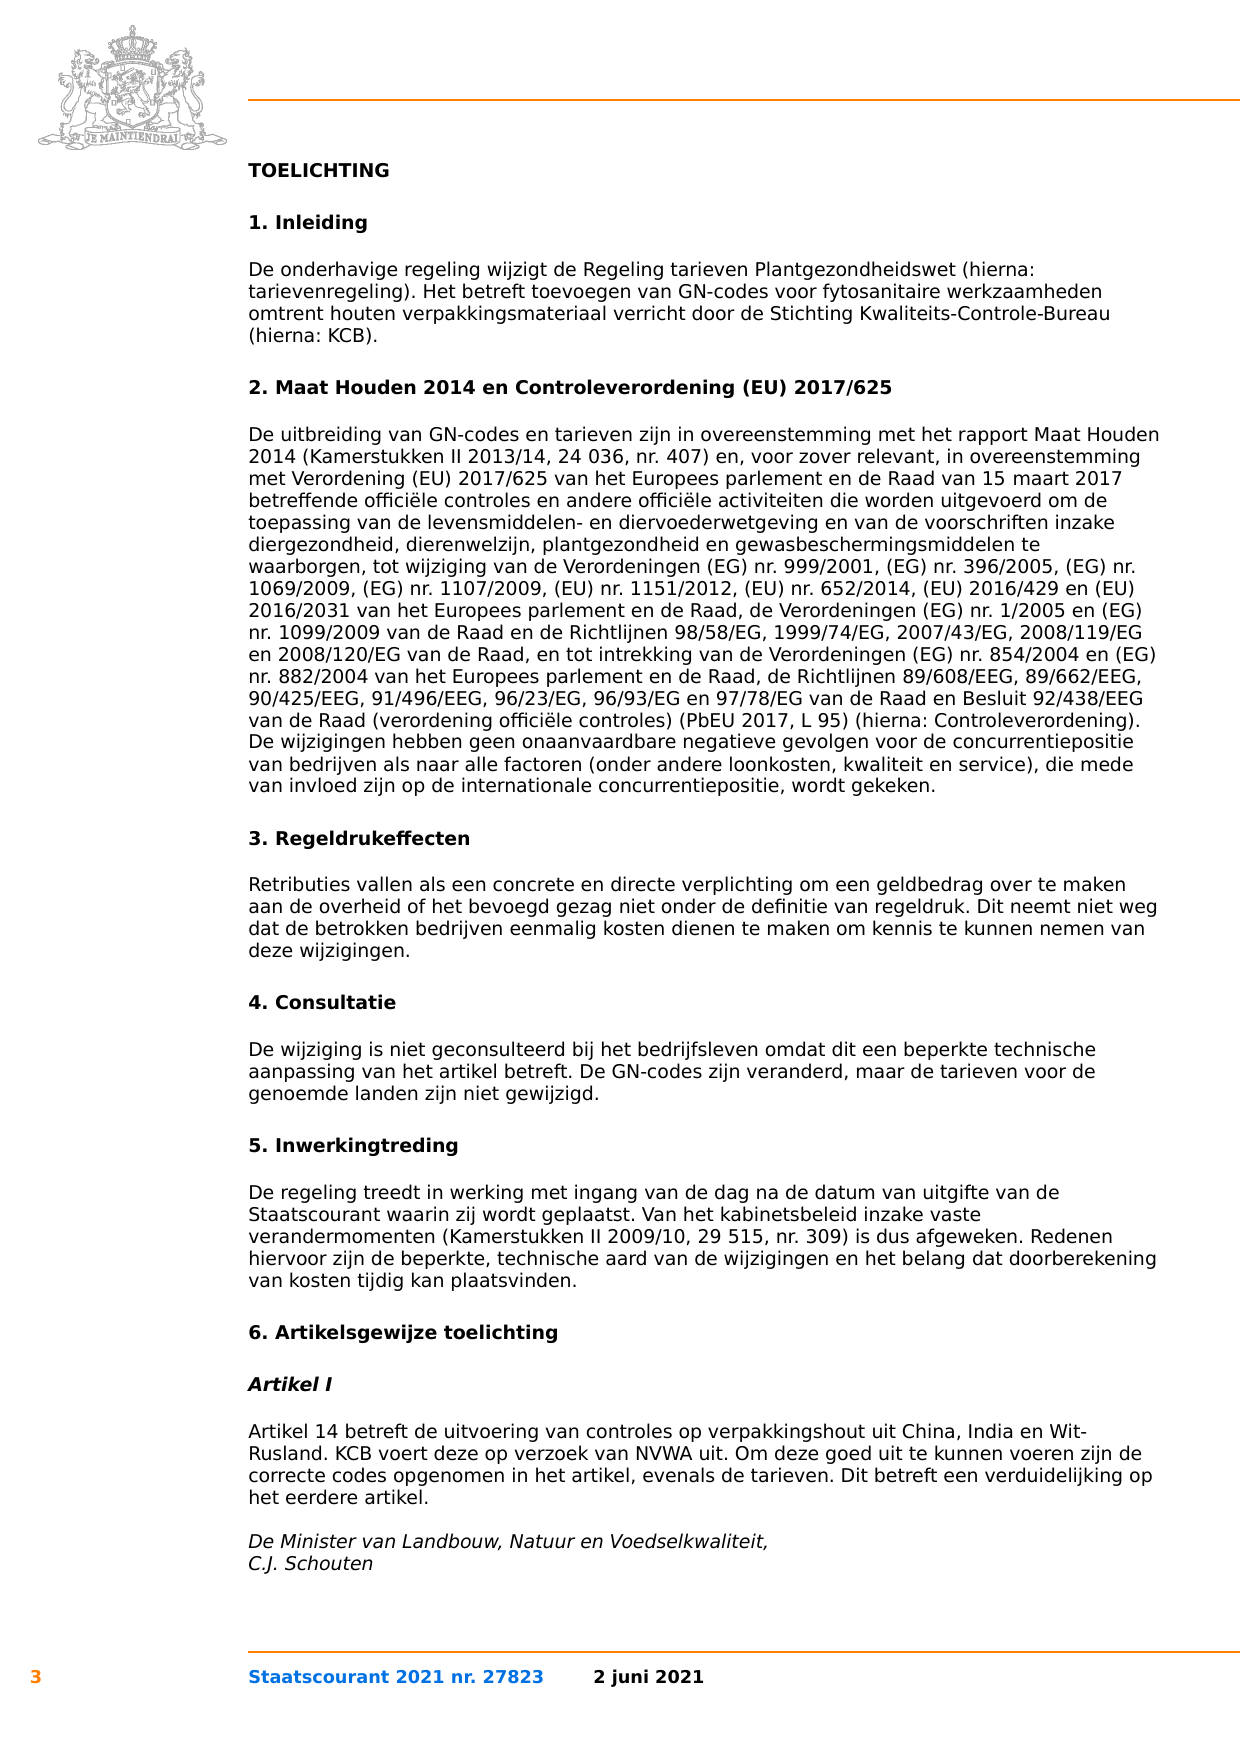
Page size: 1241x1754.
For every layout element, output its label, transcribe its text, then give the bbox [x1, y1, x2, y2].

subtitle 2. Maat Houden 2014 en Controleverordening (EU) 2017/625 [248, 377, 1163, 399]
text De wijzigingen hebben geen onaanvaardbare negatieve gevolgen voor de concurrentiepositie van bedrijven als naar alle factoren (onder andere loonkosten, kwaliteit en service), die mede van invloed zijn op de internationale concurrentiepositie, wordt gekeken. [248, 731, 1163, 797]
subtitle 1. Inleiding [248, 212, 1163, 234]
subtitle 3. Regeldrukeffecten [248, 827, 1163, 849]
subtitle Artikel I [248, 1374, 1163, 1396]
text De onderhavige regeling wijzigt de Regeling tarieven Plantgezondheidswet (hierna: tarievenregeling). Het betreft toevoegen van GN-codes voor fytosanitaire werkzaamheden omtrent houten verpakkingsmateriaal verricht door de Stichting Kwaliteits-Controle-Bureau (hierna: KCB). [248, 259, 1163, 347]
picture [38, 25, 227, 150]
subtitle TOELICHTING [248, 160, 1163, 182]
text De wijziging is niet geconsulteerd bij het bedrijfsleven omdat dit een beperkte technische aanpassing van het artikel betreft. De GN-codes zijn veranderd, maar de tarieven voor de genoemde landen zijn niet gewijzigd. [248, 1039, 1163, 1105]
text Artikel 14 betreft de uitvoering van controles op verpakkingshout uit China, India en Wit-Rusland. KCB voert deze op verzoek van NVWA uit. Om deze goed uit te kunnen voeren zijn de correcte codes opgenomen in het artikel, evenals de tarieven. Dit betreft een verduidelijking op het eerdere artikel. [248, 1421, 1163, 1509]
text De uitbreiding van GN-codes en tarieven zijn in overeenstemming met het rapport Maat Houden 2014 (Kamerstukken II 2013/14, 24 036, nr. 407) en, voor zover relevant, in overeenstemming met Verordening (EU) 2017/625 van het Europees parlement en de Raad van 15 maart 2017 betreffende officiële controles en andere officiële activiteiten die worden uitgevoerd om de toepassing van de levensmiddelen- en diervoederwetgeving en van de voorschriften inzake diergezondheid, dierenwelzijn, plantgezondheid en gewasbeschermingsmiddelen te waarborgen, tot wijziging van de Verordeningen (EG) nr. 999/2001, (EG) nr. 396/2005, (EG) nr. 1069/2009, (EG) nr. 1107/2009, (EU) nr. 1151/2012, (EU) nr. 652/2014, (EU) 2016/429 en (EU) 2016/2031 van het Europees parlement en de Raad, de Verordeningen (EG) nr. 1/2005 en (EG) nr. 1099/2009 van de Raad en de Richtlijnen 98/58/EG, 1999/74/EG, 2007/43/EG, 2008/119/EG en 2008/120/EG van de Raad, en tot intrekking van de Verordeningen (EG) nr. 854/2004 en (EG) nr. 882/2004 van het Europees parlement en de Raad, de Richtlijnen 89/608/EEG, 89/662/EEG, 90/425/EEG, 91/496/EEG, 96/23/EG, 96/93/EG en 97/78/EG van de Raad en Besluit 92/438/EEG van de Raad (verordening officiële controles) (PbEU 2017, L 95) (hierna: Controleverordening). [248, 424, 1163, 731]
subtitle 5. Inwerkingtreding [248, 1135, 1163, 1157]
subtitle 4. Consultatie [248, 992, 1163, 1014]
text De regeling treedt in werking met ingang van de dag na de datum van uitgifte van de Staatscourant waarin zij wordt geplaatst. Van het kabinetsbeleid inzake vaste verandermomenten (Kamerstukken II 2009/10, 29 515, nr. 309) is dus afgeweken. Redenen hiervoor zijn de beperkte, technische aard van de wijzigingen en het belang dat doorberekening van kosten tijdig kan plaatsvinden. [248, 1182, 1163, 1292]
text De Minister van Landbouw, Natuur en Voedselkwaliteit, C.J. Schouten [248, 1531, 1163, 1575]
text Retributies vallen als een concrete en directe verplichting om een geldbedrag over te maken aan de overheid of het bevoegd gezag niet onder de definitie van regeldruk. Dit neemt niet weg dat de betrokken bedrijven eenmalig kosten dienen te maken om kennis te kunnen nemen van deze wijzigingen. [248, 874, 1163, 962]
subtitle 6. Artikelsgewijze toelichting [248, 1322, 1163, 1344]
